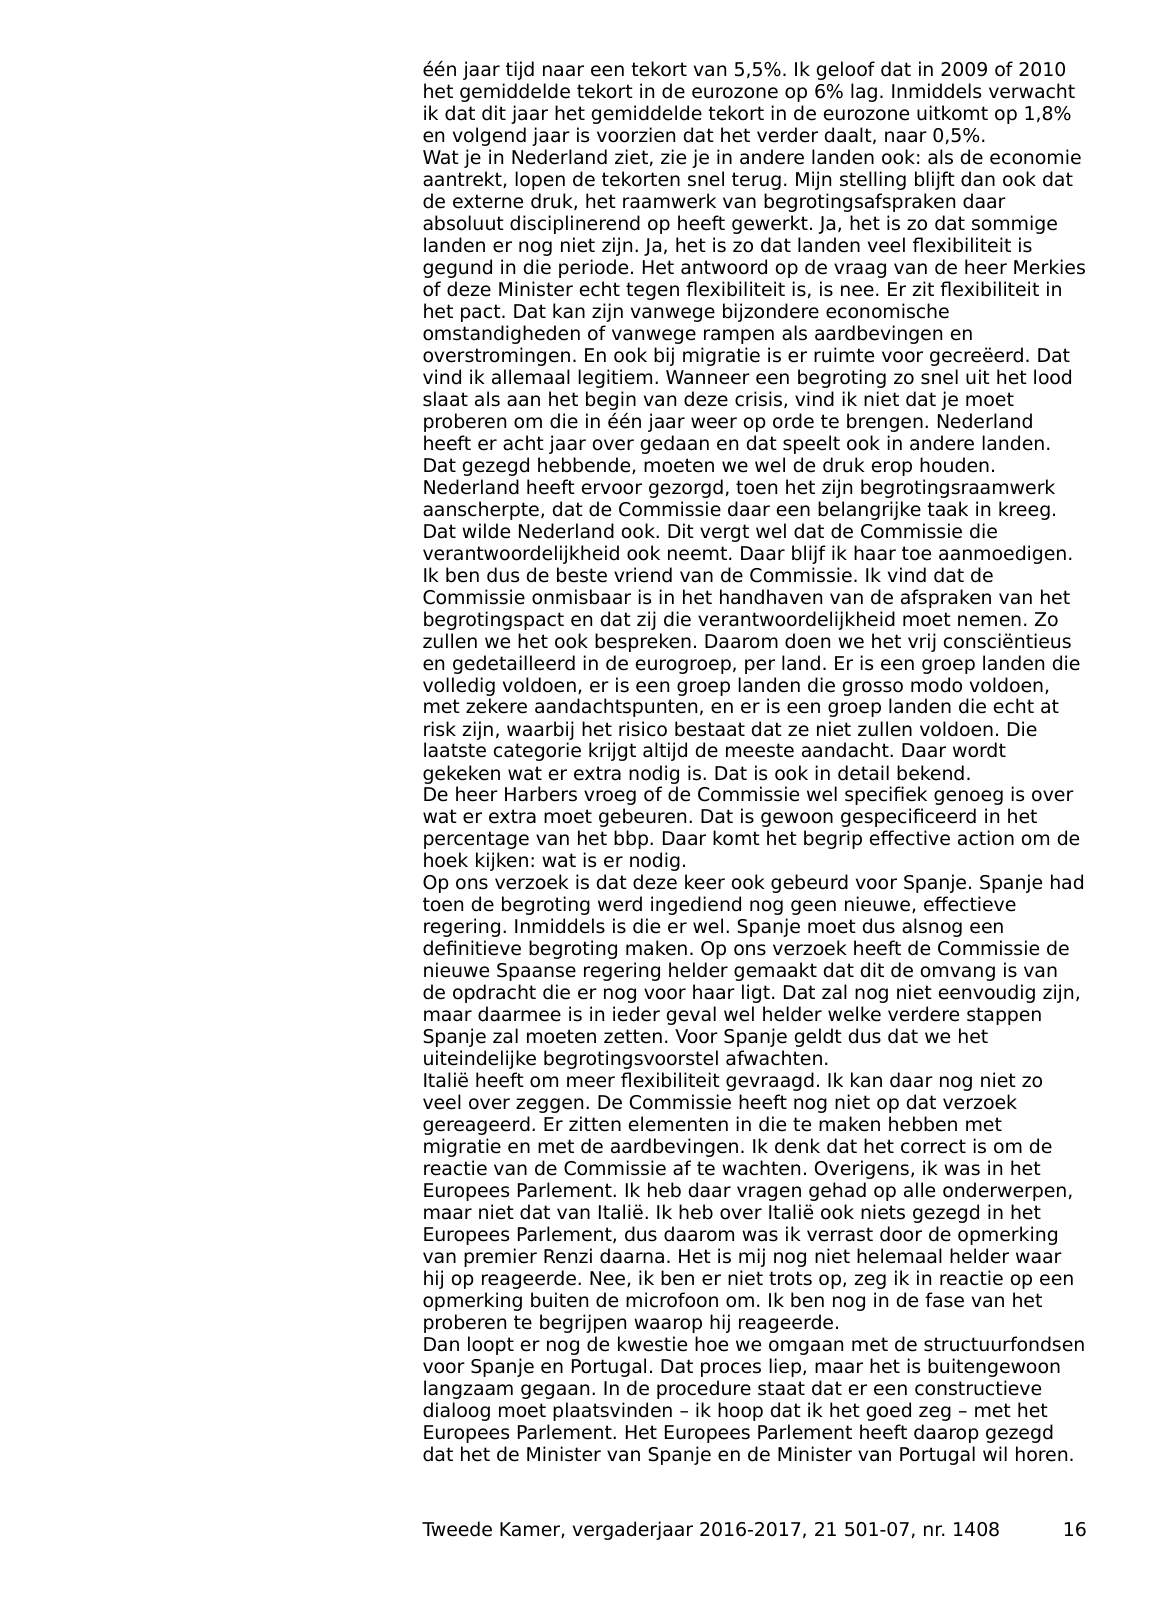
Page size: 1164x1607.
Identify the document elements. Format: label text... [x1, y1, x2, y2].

text Wat je in Nederland ziet, zie je in andere landen ook: als de economie aantrekt, lopen de tekorten snel terug. Mijn stelling blijft dan ook dat de externe druk, het raamwerk van begrotingsafspraken daar absoluut disciplinerend op heeft gewerkt. Ja, het is zo dat sommige landen er nog niet zijn. Ja, het is zo dat landen veel flexibiliteit is gegund in die periode. Het antwoord op de vraag van de heer Merkies of deze Minister echt tegen flexibiliteit is, is nee. Er zit flexibiliteit in het pact. Dat kan zijn vanwege bijzondere economische omstandigheden of vanwege rampen als aardbevingen en overstromingen. En ook bij migratie is er ruimte voor gecreëerd. Dat vind ik allemaal legitiem. Wanneer een begroting zo snel uit het lood slaat als aan het begin van deze crisis, vind ik niet dat je moet proberen om die in één jaar weer op orde te brengen. Nederland heeft er acht jaar over gedaan en dat speelt ook in andere landen. [422, 147, 1087, 455]
text Dan loopt er nog de kwestie hoe we omgaan met de structuurfondsen voor Spanje en Portugal. Dat proces liep, maar het is buitengewoon langzaam gegaan. In de procedure staat dat er een constructieve dialoog moet plaatsvinden – ik hoop dat ik het goed zeg – met het Europees Parlement. Het Europees Parlement heeft daarop gezegd dat het de Minister van Spanje en de Minister van Portugal wil horen. [422, 1334, 1087, 1466]
text één jaar tijd naar een tekort van 5,5%. Ik geloof dat in 2009 of 2010 het gemiddelde tekort in de eurozone op 6% lag. Inmiddels verwacht ik dat dit jaar het gemiddelde tekort in de eurozone uitkomt op 1,8% en volgend jaar is voorzien dat het verder daalt, naar 0,5%. [422, 59, 1087, 147]
text Op ons verzoek is dat deze keer ook gebeurd voor Spanje. Spanje had toen de begroting werd ingediend nog geen nieuwe, effectieve regering. Inmiddels is die er wel. Spanje moet dus alsnog een definitieve begroting maken. Op ons verzoek heeft de Commissie de nieuwe Spaanse regering helder gemaakt dat dit de omvang is van de opdracht die er nog voor haar ligt. Dat zal nog niet eenvoudig zijn, maar daarmee is in ieder geval wel helder welke verdere stappen Spanje zal moeten zetten. Voor Spanje geldt dus dat we het uiteindelijke begrotingsvoorstel afwachten. [422, 872, 1087, 1070]
text De heer Harbers vroeg of de Commissie wel specifiek genoeg is over wat er extra moet gebeuren. Dat is gewoon gespecificeerd in het percentage van het bbp. Daar komt het begrip effective action om de hoek kijken: wat is er nodig. [422, 784, 1087, 872]
text Italië heeft om meer flexibiliteit gevraagd. Ik kan daar nog niet zo veel over zeggen. De Commissie heeft nog niet op dat verzoek gereageerd. Er zitten elementen in die te maken hebben met migratie en met de aardbevingen. Ik denk dat het correct is om de reactie van de Commissie af te wachten. Overigens, ik was in het Europees Parlement. Ik heb daar vragen gehad op alle onderwerpen, maar niet dat van Italië. Ik heb over Italië ook niets gezegd in het Europees Parlement, dus daarom was ik verrast door de opmerking van premier Renzi daarna. Het is mij nog niet helemaal helder waar hij op reageerde. Nee, ik ben er niet trots op, zeg ik in reactie op een opmerking buiten de microfoon om. Ik ben nog in de fase van het proberen te begrijpen waarop hij reageerde. [422, 1070, 1087, 1334]
text Dat gezegd hebbende, moeten we wel de druk erop houden. Nederland heeft ervoor gezorgd, toen het zijn begrotingsraamwerk aanscherpte, dat de Commissie daar een belangrijke taak in kreeg. Dat wilde Nederland ook. Dit vergt wel dat de Commissie die verantwoordelijkheid ook neemt. Daar blijf ik haar toe aanmoedigen. Ik ben dus de beste vriend van de Commissie. Ik vind dat de Commissie onmisbaar is in het handhaven van de afspraken van het begrotingspact en dat zij die verantwoordelijkheid moet nemen. Zo zullen we het ook bespreken. Daarom doen we het vrij consciëntieus en gedetailleerd in de eurogroep, per land. Er is een groep landen die volledig voldoen, er is een groep landen die grosso modo voldoen, met zekere aandachtspunten, en er is een groep landen die echt at risk zijn, waarbij het risico bestaat dat ze niet zullen voldoen. Die laatste categorie krijgt altijd de meeste aandacht. Daar wordt gekeken wat er extra nodig is. Dat is ook in detail bekend. [422, 455, 1087, 784]
